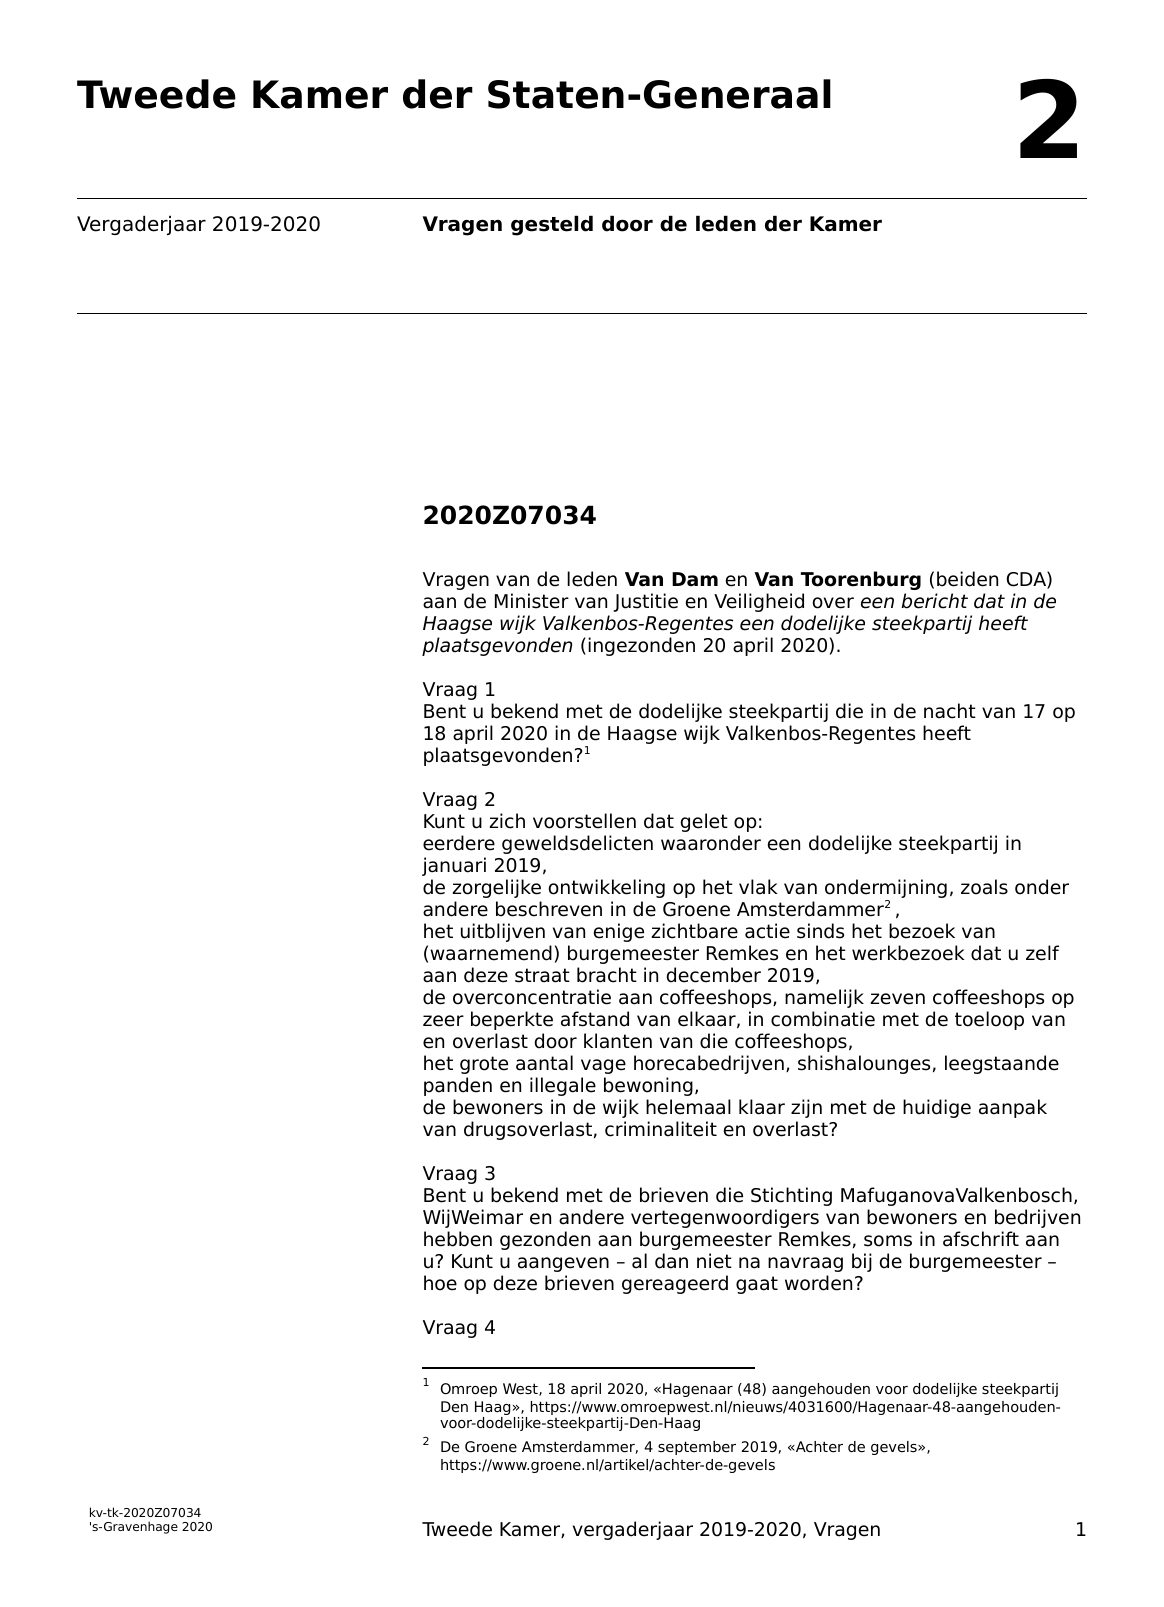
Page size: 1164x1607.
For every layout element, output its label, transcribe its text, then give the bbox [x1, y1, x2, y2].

text Vragen van de leden Van Dam en Van Toorenburg (beiden CDA) aan de Minister van Justitie en Veiligheid over een bericht dat in de Haagse wijk Valkenbos-Regentes een dodelijke steekpartij heeft plaatsgevonden (ingezonden 20 april 2020). [422, 569, 1087, 657]
text Omroep West, 18 april 2020, «Hagenaar (48) aangehouden voor dodelijke steekpartij Den Haag», https://www.omroepwest.nl/nieuws/4031600/Hagenaar-48-aangehouden-voor-dodelijke-steekpartij-Den-Haag [422, 1377, 1087, 1432]
text Bent u bekend met de brieven die Stichting MafuganovaValkenbosch, WijWeimar en andere vertegenwoordigers van bewoners en bedrijven hebben gezonden aan burgemeester Remkes, soms in afschrift aan u? Kunt u aangeven – al dan niet na navraag bij de burgemeester – hoe op deze brieven gereageerd gaat worden? [422, 1185, 1087, 1295]
text 's-Gravenhage 2020 [88, 1520, 323, 1534]
text de bewoners in de wijk helemaal klaar zijn met de huidige aanpak van drugsoverlast, criminaliteit en overlast? [422, 1097, 1087, 1141]
text 2020Z07034 [422, 501, 1087, 531]
text het grote aantal vage horecabedrijven, shishalounges, leegstaande panden en illegale bewoning, [422, 1053, 1087, 1097]
table_header 2 [886, 59, 1087, 198]
text Vraag 1 [422, 679, 1087, 701]
text het uitblijven van enige zichtbare actie sinds het bezoek van (waarnemend) burgemeester Remkes en het werkbezoek dat u zelf aan deze straat bracht in december 2019, [422, 921, 1087, 987]
text de overconcentratie aan coffeeshops, namelijk zeven coffeeshops op zeer beperkte afstand van elkaar, in combinatie met de toeloop van en overlast door klanten van die coffeeshops, [422, 987, 1087, 1053]
text kv-tk-2020Z07034 [88, 1506, 323, 1520]
text de zorgelijke ontwikkeling op het vlak van ondermijning, zoals onder andere beschreven in de Groene Amsterdammer, [422, 877, 1087, 921]
table_cell Vergaderjaar 2019-2020 [77, 199, 422, 313]
text De Groene Amsterdammer, 4 september 2019, «Achter de gevels», https://www.groene.nl/artikel/achter-de-gevels [422, 1435, 1087, 1474]
text Kunt u zich voorstellen dat gelet op: [422, 811, 1087, 833]
text Bent u bekend met de dodelijke steekpartij die in de nacht van 17 op 18 april 2020 in de Haagse wijk Valkenbos-Regentes heeft plaatsgevonden? [422, 701, 1087, 767]
text Vraag 2 [422, 789, 1087, 811]
table_cell Vragen gesteld door de leden der Kamer [422, 199, 1087, 313]
table_header Tweede Kamer der Staten-Generaal [77, 59, 886, 198]
text eerdere geweldsdelicten waaronder een dodelijke steekpartij in januari 2019, [422, 833, 1087, 877]
text Vraag 3 [422, 1163, 1087, 1185]
text Vraag 4 [422, 1317, 1087, 1339]
